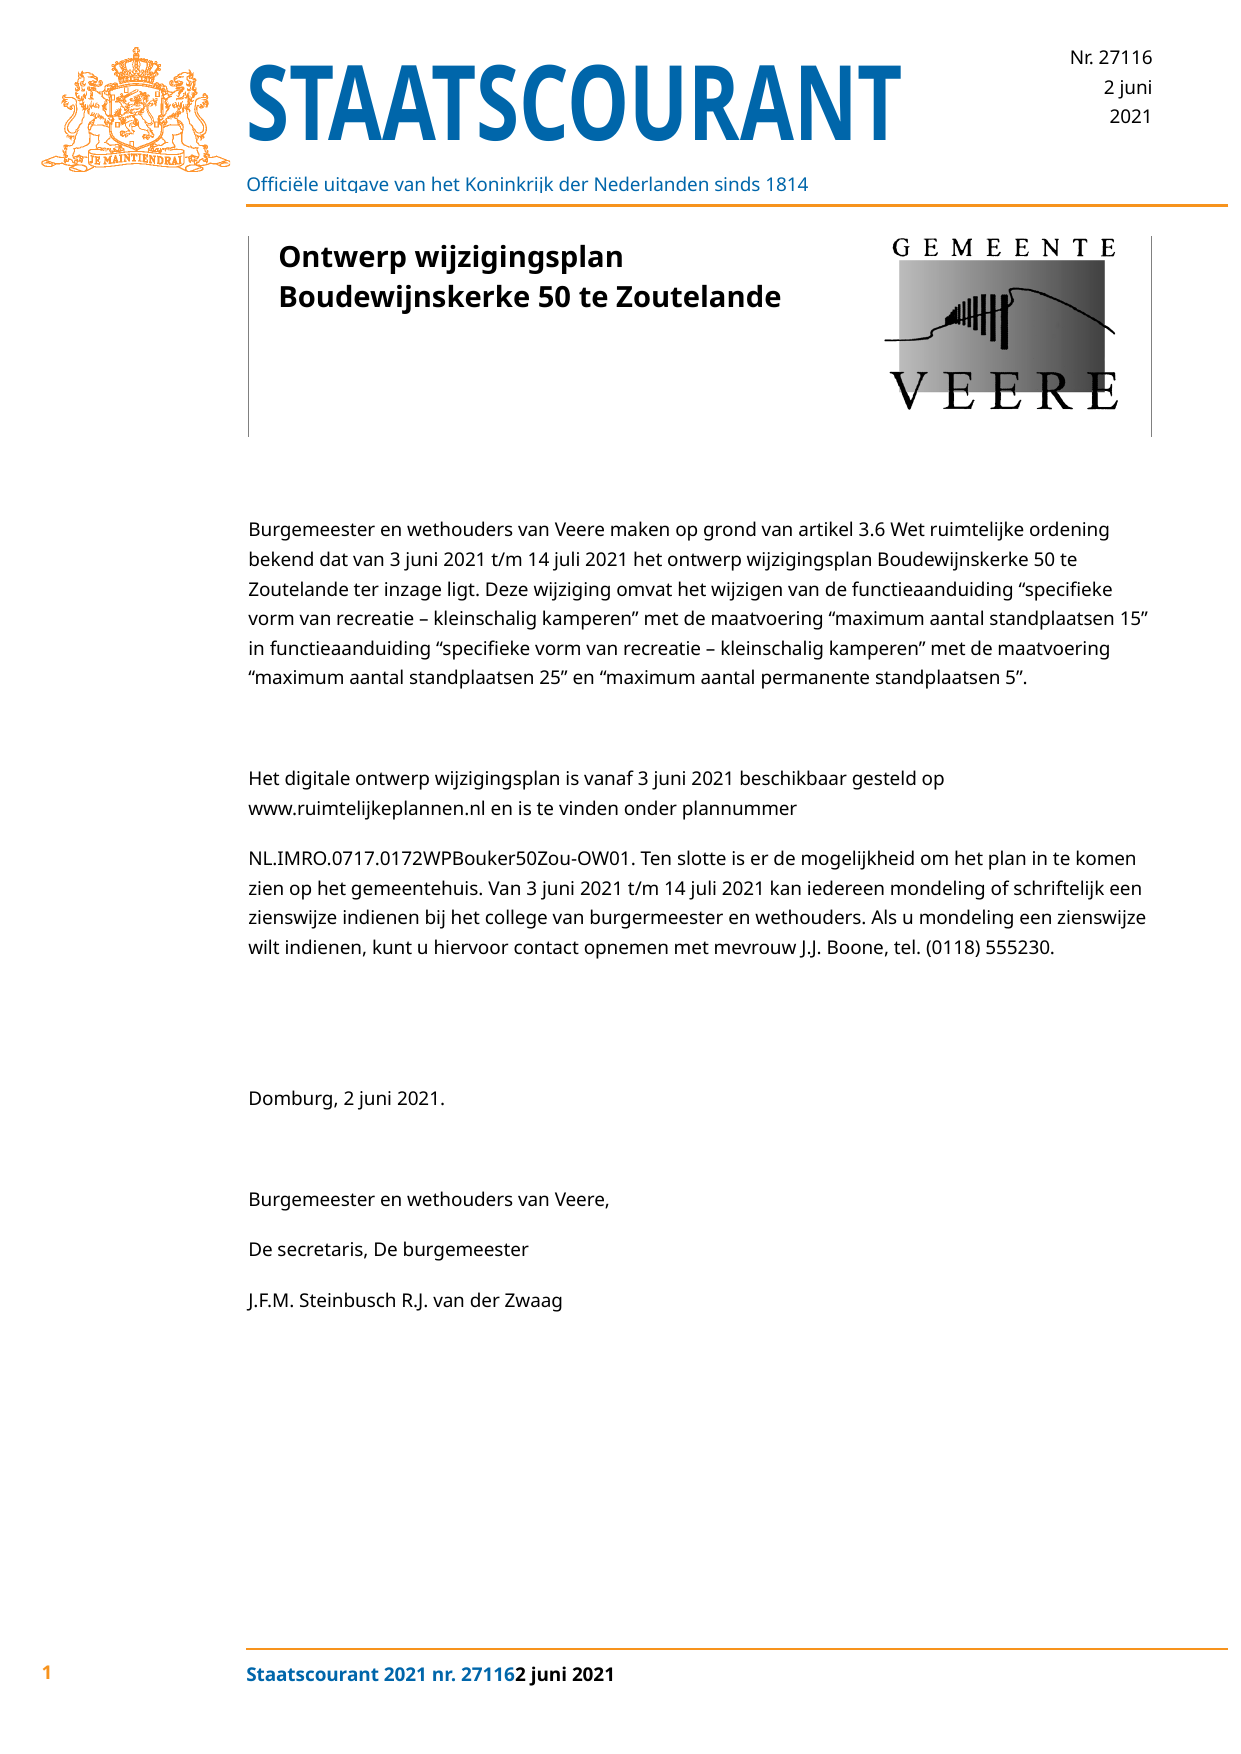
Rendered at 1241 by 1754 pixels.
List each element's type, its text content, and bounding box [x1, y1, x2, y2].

table_header Ontwerp wijzigingsplan Boudewijnskerke 50 te Zoutelande [249, 236, 850, 437]
text Domburg, 2 juni 2021. [248, 1085, 1152, 1111]
picture [41, 47, 231, 172]
picture [882, 236, 1119, 411]
text NL.IMRO.0717.0172WPBouker50Zou-OW01. Ten slotte is er de mogelijkheid om het plan in te komen zien op het gemeentehuis. Van 3 juni 2021 t/m 14 juli 2021 kan iedereen mondeling of schriftelijk een zienswijze indienen bij het college van burgermeester en wethouders. Als u mondeling een zienswijze wilt indienen, kunt u hiervoor contact opnemen met mevrouw J.J. Boone, tel. (0118) 555230. [248, 845, 1152, 960]
text Het digitale ontwerp wijzigingsplan is vanaf 3 juni 2021 beschikbaar gesteld op www.ruimtelijkeplannen.nl en is te vinden onder plannummer [248, 765, 1152, 821]
text J.F.M. Steinbusch R.J. van der Zwaag [248, 1287, 1152, 1313]
text Burgemeester en wethouders van Veere, [248, 1186, 1152, 1212]
text Burgemeester en wethouders van Veere maken op grond van artikel 3.6 Wet ruimtelijke ordening bekend dat van 3 juni 2021 t/m 14 juli 2021 het ontwerp wijzigingsplan Boudewijnskerke 50 te Zoutelande ter inzage ligt. Deze wijziging omvat het wijzigen van de functieaanduiding “specifieke vorm van recreatie – kleinschalig kamperen” met de maatvoering “maximum aantal standplaatsen 15” in functieaanduiding “specifieke vorm van recreatie – kleinschalig kamperen” met de maatvoering “maximum aantal standplaatsen 25” en “maximum aantal permanente standplaatsen 5”. [248, 517, 1152, 690]
text De secretaris, De burgemeester [248, 1237, 1152, 1262]
table_header [850, 236, 1151, 437]
